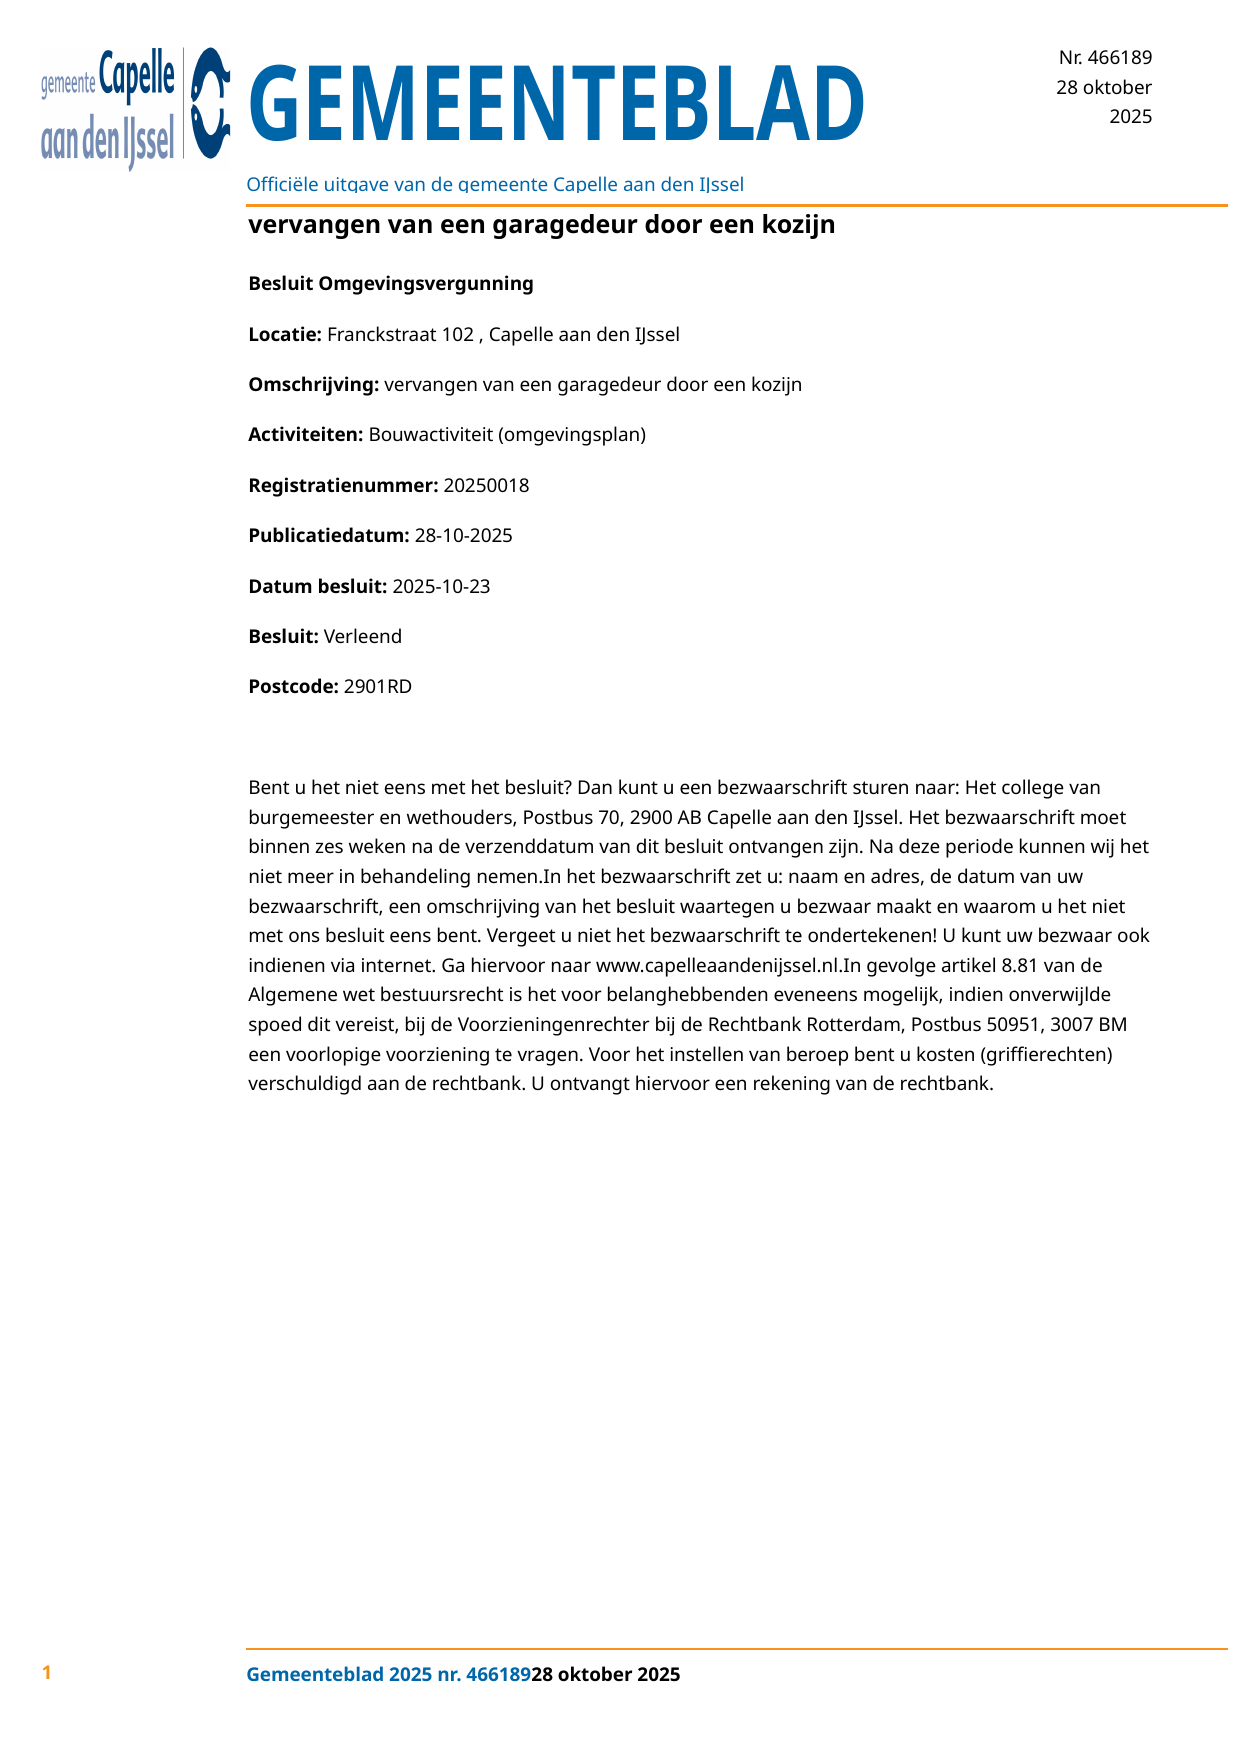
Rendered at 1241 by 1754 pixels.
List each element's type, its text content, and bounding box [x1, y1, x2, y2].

text Activiteiten: Bouwactiviteit (omgevingsplan) [248, 422, 1152, 447]
text Datum besluit: 2025-10-23 [248, 573, 1152, 598]
text vervangen van een garagedeur door een kozijn [248, 207, 1152, 241]
text Besluit: Verleend [248, 623, 1152, 649]
text Omschrijving: vervangen van een garagedeur door een kozijn [248, 371, 1152, 397]
picture [41, 47, 231, 172]
text Registratienummer: 20250018 [248, 472, 1152, 498]
text Locatie: Franckstraat 102 , Capelle aan den IJssel [248, 321, 1152, 346]
text Bent u het niet eens met het besluit? Dan kunt u een bezwaarschrift sturen naar: Het college van burgemeester en wethouders, Postbus 70, 2900 AB Capelle aan den IJssel. Het bezwaarschrift moet binnen zes weken na de verzenddatum van dit besluit ontvangen zijn. Na deze periode kunnen wij het niet meer in behandeling nemen.In het bezwaarschrift zet u: naam en adres, de datum van uw bezwaarschrift, een omschrijving van het besluit waartegen u bezwaar maakt en waarom u het niet met ons besluit eens bent. Vergeet u niet het bezwaarschrift te ondertekenen! U kunt uw bezwaar ook indienen via internet. Ga hiervoor naar www.capelleaandenijssel.nl.In gevolge artikel 8.81 van de Algemene wet bestuursrecht is het voor belanghebbenden eveneens mogelijk, indien onverwijlde spoed dit vereist, bij de Voorzieningenrechter bij de Rechtbank Rotterdam, Postbus 50951, 3007 BM een voorlopige voorziening te vragen. Voor het instellen van beroep bent u kosten (griffierechten) verschuldigd aan de rechtbank. U ontvangt hiervoor een rekening van de rechtbank. [248, 774, 1152, 1096]
text Besluit Omgevingsvergunning [248, 270, 1152, 296]
text Publicatiedatum: 28-10-2025 [248, 522, 1152, 548]
text Postcode: 2901RD [248, 674, 1152, 699]
